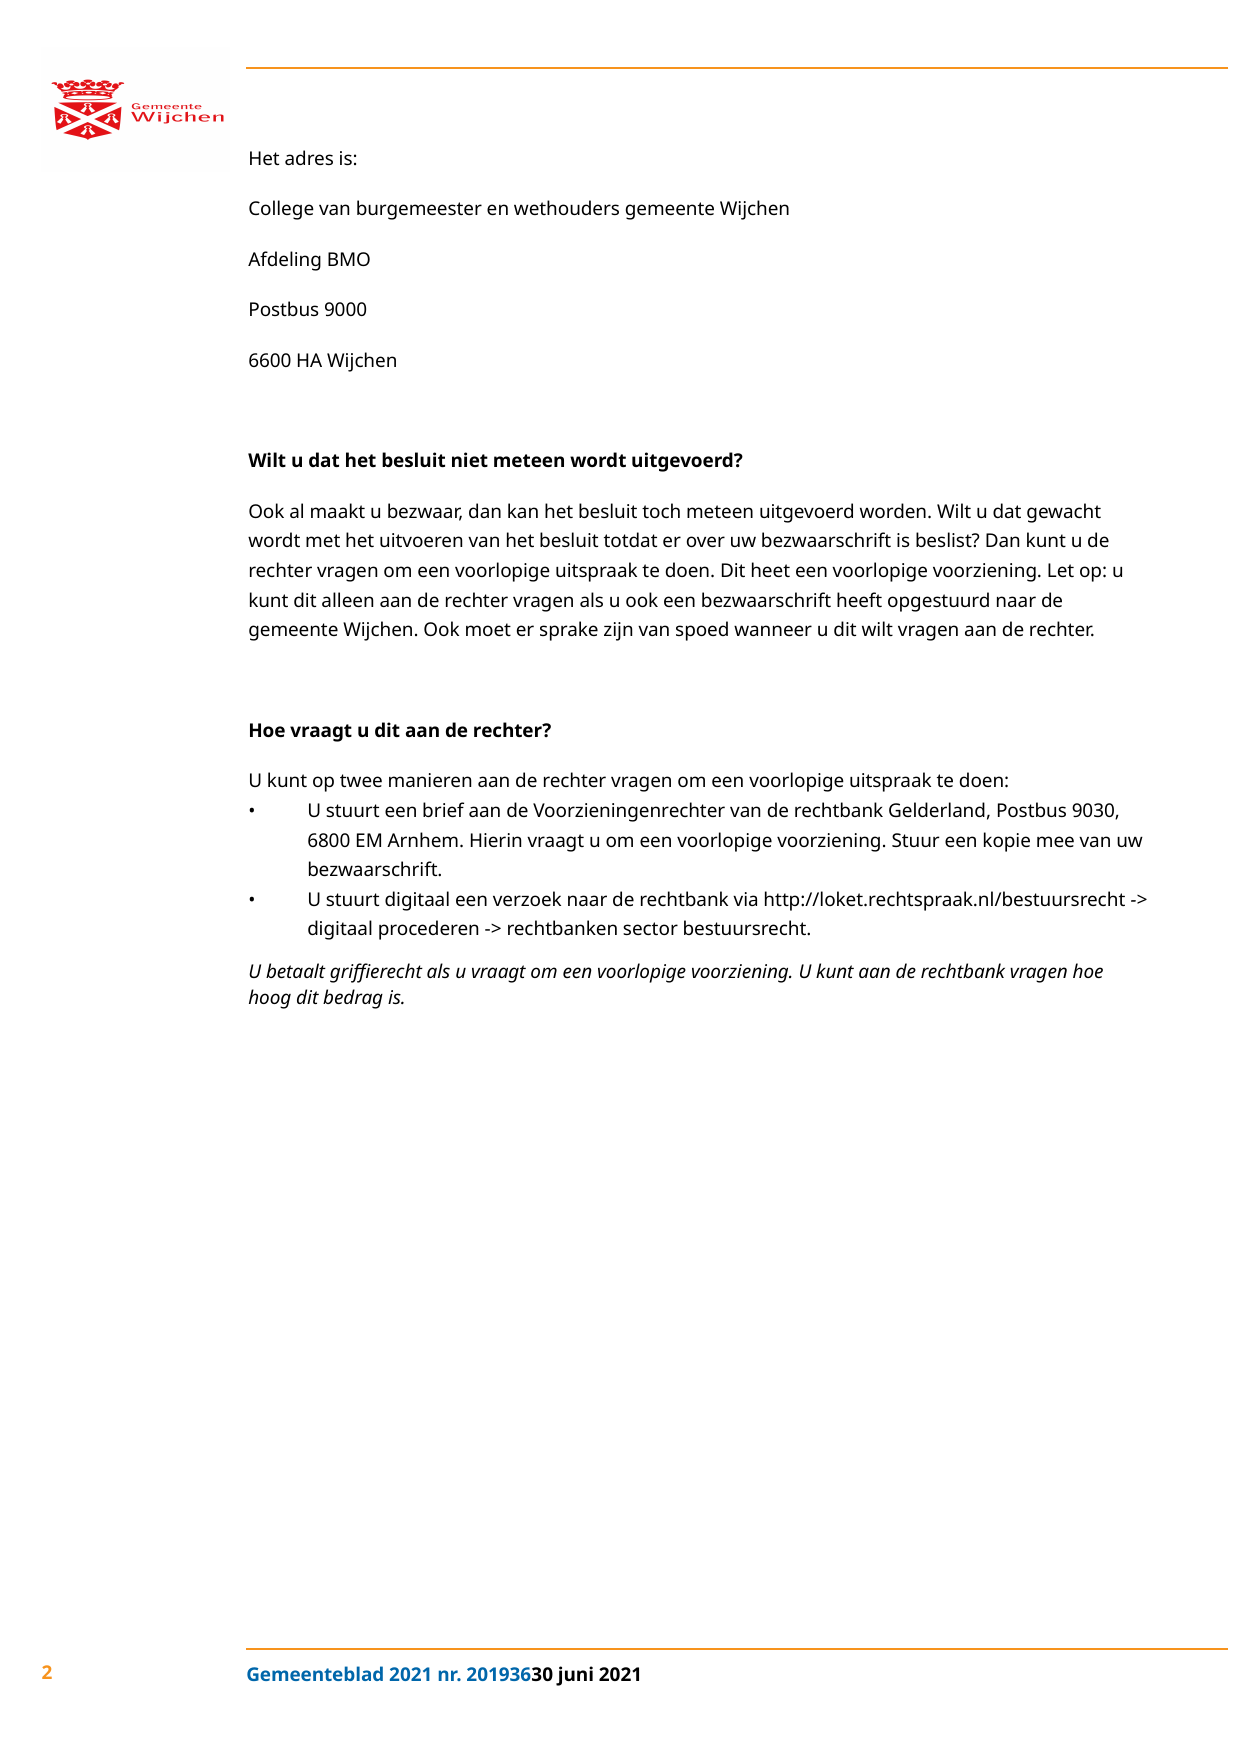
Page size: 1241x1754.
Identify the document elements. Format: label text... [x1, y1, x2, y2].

text Wilt u dat het besluit niet meteen wordt uitgevoerd? [248, 448, 1152, 473]
text Afdeling BMO [248, 246, 1152, 272]
text Het adres is: [248, 145, 1152, 171]
text 6600 HA Wijchen [248, 347, 1152, 373]
text Hoe vraagt u dit aan de rechter? [248, 717, 1152, 743]
text College van burgemeester en wethouders gemeente Wijchen [248, 196, 1152, 221]
text Postbus 9000 [248, 296, 1152, 322]
text Ook al maakt u bezwaar, dan kan het besluit toch meteen uitgevoerd worden. Wilt u dat gewacht wordt met het uitvoeren van het besluit totdat er over uw bezwaarschrift is beslist? Dan kunt u de rechter vragen om een voorlopige uitspraak te doen. Dit heet een voorlopige voorziening. Let op: u kunt dit alleen aan de rechter vragen als u ook een bezwaarschrift heeft opgestuurd naar de gemeente Wijchen. Ook moet er sprake zijn van spoed wanneer u dit wilt vragen aan de rechter. [248, 498, 1152, 642]
text U betaalt griffierecht als u vraagt om een voorlopige voorziening. U kunt aan de rechtbank vragen hoe hoog dit bedrag is. [248, 959, 1152, 1010]
list U stuurt digitaal een verzoek naar de rechtbank via http://loket.rechtspraak.nl/bestuursrecht -> digitaal procederen -> rechtbanken sector bestuursrecht. [248, 886, 1152, 941]
picture [41, 47, 231, 172]
list U stuurt een brief aan de Voorzieningenrechter van de rechtbank Gelderland, Postbus 9030, 6800 EM Arnhem. Hierin vraagt u om een voorlopige voorziening. Stuur een kopie mee van uw bezwaarschrift. [248, 797, 1152, 882]
text U kunt op twee manieren aan de rechter vragen om een voorlopige uitspraak te doen: [248, 768, 1152, 793]
